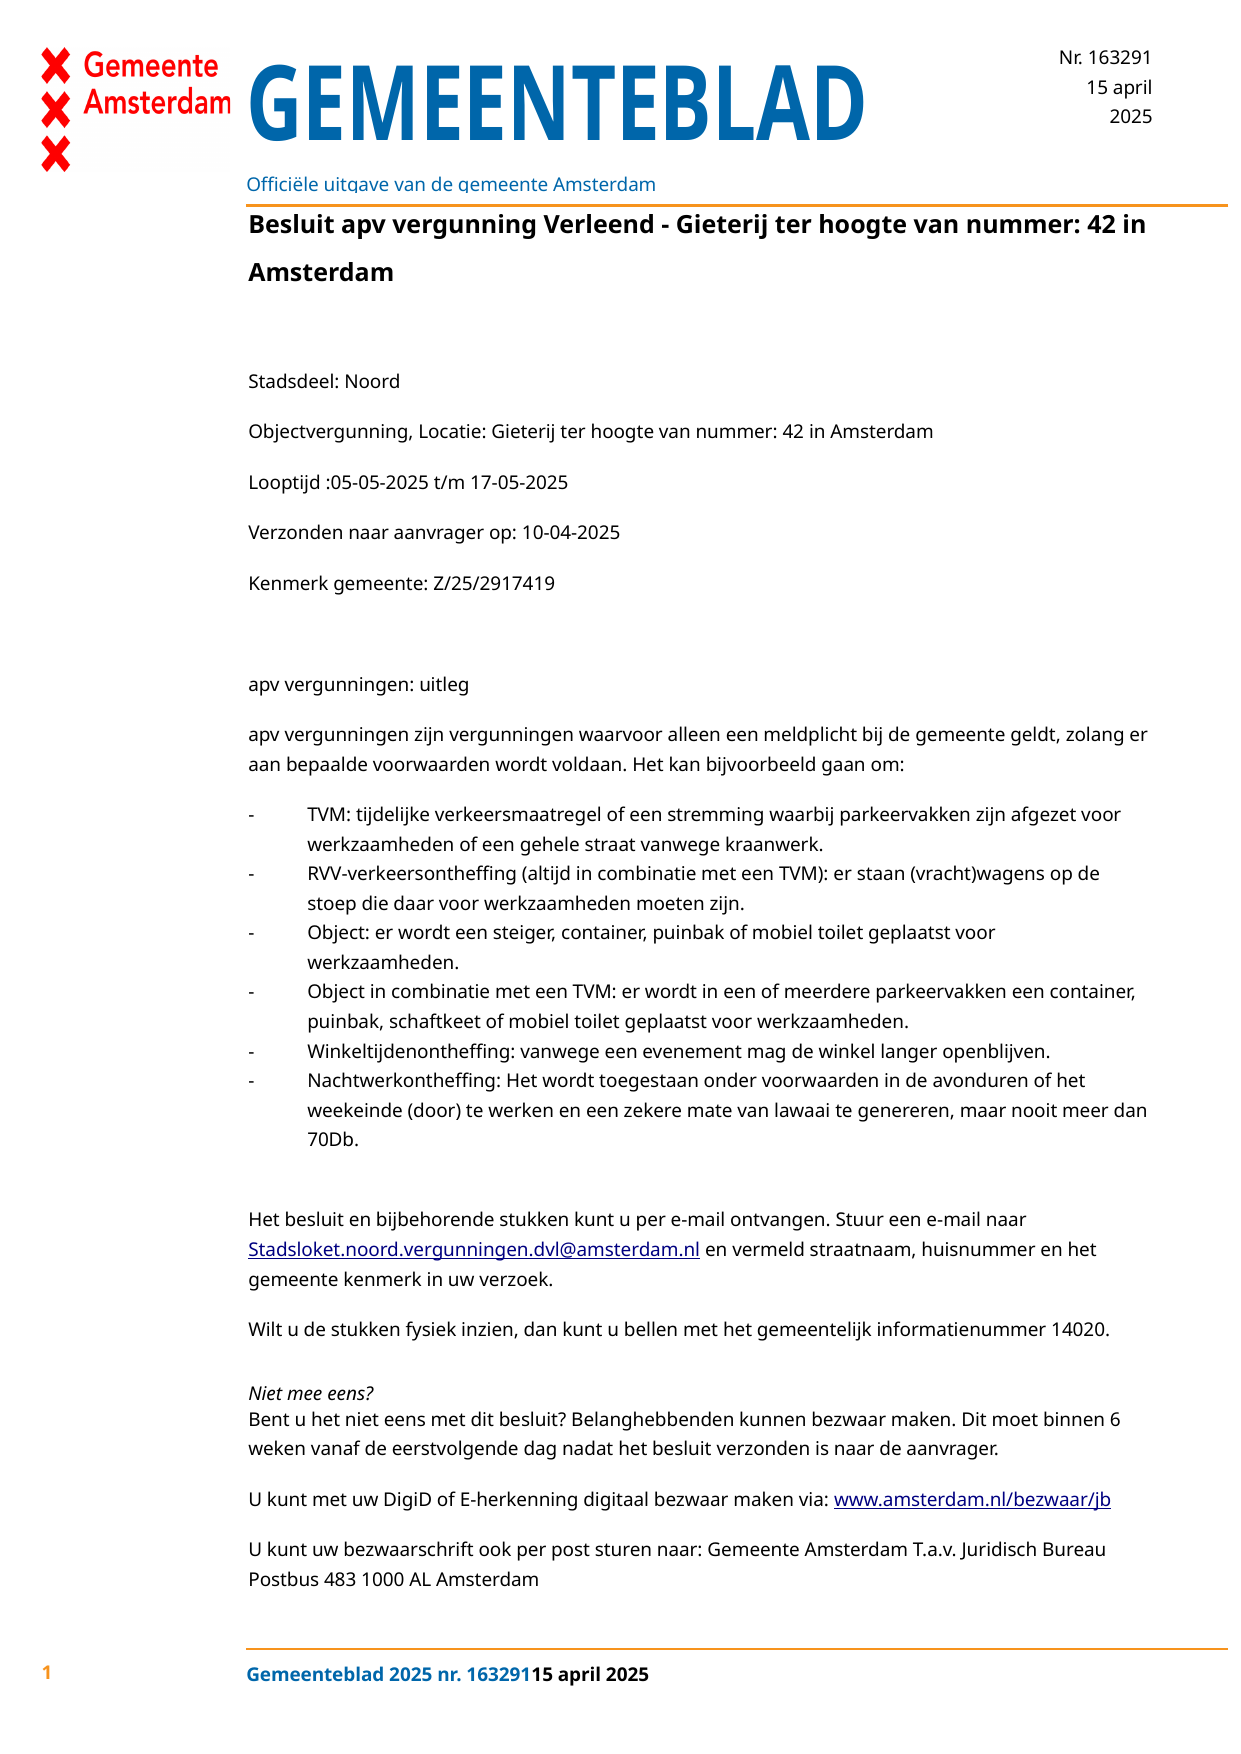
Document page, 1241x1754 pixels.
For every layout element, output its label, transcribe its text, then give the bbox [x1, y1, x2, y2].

list Winkeltijdenontheffing: vanwege een evenement mag de winkel langer openblijven. [248, 1038, 1152, 1064]
list Nachtwerkontheffing: Het wordt toegestaan onder voorwaarden in de avonduren of het weekeinde (door) te werken en een zekere mate van lawaai te genereren, maar nooit meer dan 70Db. [248, 1067, 1152, 1152]
text Kenmerk gemeente: Z/25/2917419 [248, 570, 1152, 596]
text Wilt u de stukken fysiek inzien, dan kunt u bellen met het gemeentelijk informatienummer 14020. [248, 1316, 1152, 1342]
picture [41, 47, 231, 172]
list TVM: tijdelijke verkeersmaatregel of een stremming waarbij parkeervakken zijn afgezet voor werkzaamheden of een gehele straat vanwege kraanwerk. [248, 801, 1152, 857]
text Bent u het niet eens met dit besluit? Belanghebbenden kunnen bezwaar maken. Dit moet binnen 6 weken vanaf de eerstvolgende dag nadat het besluit verzonden is naar de aanvrager. [248, 1406, 1152, 1461]
list Object: er wordt een steiger, container, puinbak of mobiel toilet geplaatst voor werkzaamheden. [248, 919, 1152, 975]
text Niet mee eens? [248, 1380, 1152, 1406]
list RVV-verkeersontheffing (altijd in combinatie met een TVM): er staan (vracht)wagens op de stoep die daar voor werkzaamheden moeten zijn. [248, 860, 1152, 916]
text U kunt met uw DigiD of E-herkenning digitaal bezwaar maken via: www.amsterdam.nl/bezwaar/jb [248, 1486, 1152, 1512]
text apv vergunningen: uitleg [248, 671, 1152, 697]
text apv vergunningen zijn vergunningen waarvoor alleen een meldplicht bij de gemeente geldt, zolang er aan bepaalde voorwaarden wordt voldaan. Het kan bijvoorbeeld gaan om: [248, 721, 1152, 777]
text Verzonden naar aanvrager op: 10-04-2025 [248, 519, 1152, 545]
text Besluit apv vergunning Verleend - Gieterij ter hoogte van nummer: 42 in Amsterdam [248, 207, 1152, 288]
list Object in combinatie met een TVM: er wordt in een of meerdere parkeervakken een container, puinbak, schaftkeet of mobiel toilet geplaatst voor werkzaamheden. [248, 979, 1152, 1034]
text Objectvergunning, Locatie: Gieterij ter hoogte van nummer: 42 in Amsterdam [248, 419, 1152, 444]
text Looptijd :05-05-2025 t/m 17-05-2025 [248, 469, 1152, 495]
text Stadsdeel: Noord [248, 368, 1152, 394]
text U kunt uw bezwaarschrift ook per post sturen naar: Gemeente Amsterdam T.a.v. Juridisch Bureau Postbus 483 1000 AL Amsterdam [248, 1536, 1152, 1592]
text Het besluit en bijbehorende stukken kunt u per e-mail ontvangen. Stuur een e-mail naar Stadsloket.noord.vergunningen.dvl@amsterdam.nl en vermeld straatnaam, huisnummer en het gemeente kenmerk in uw verzoek. [248, 1207, 1152, 1292]
